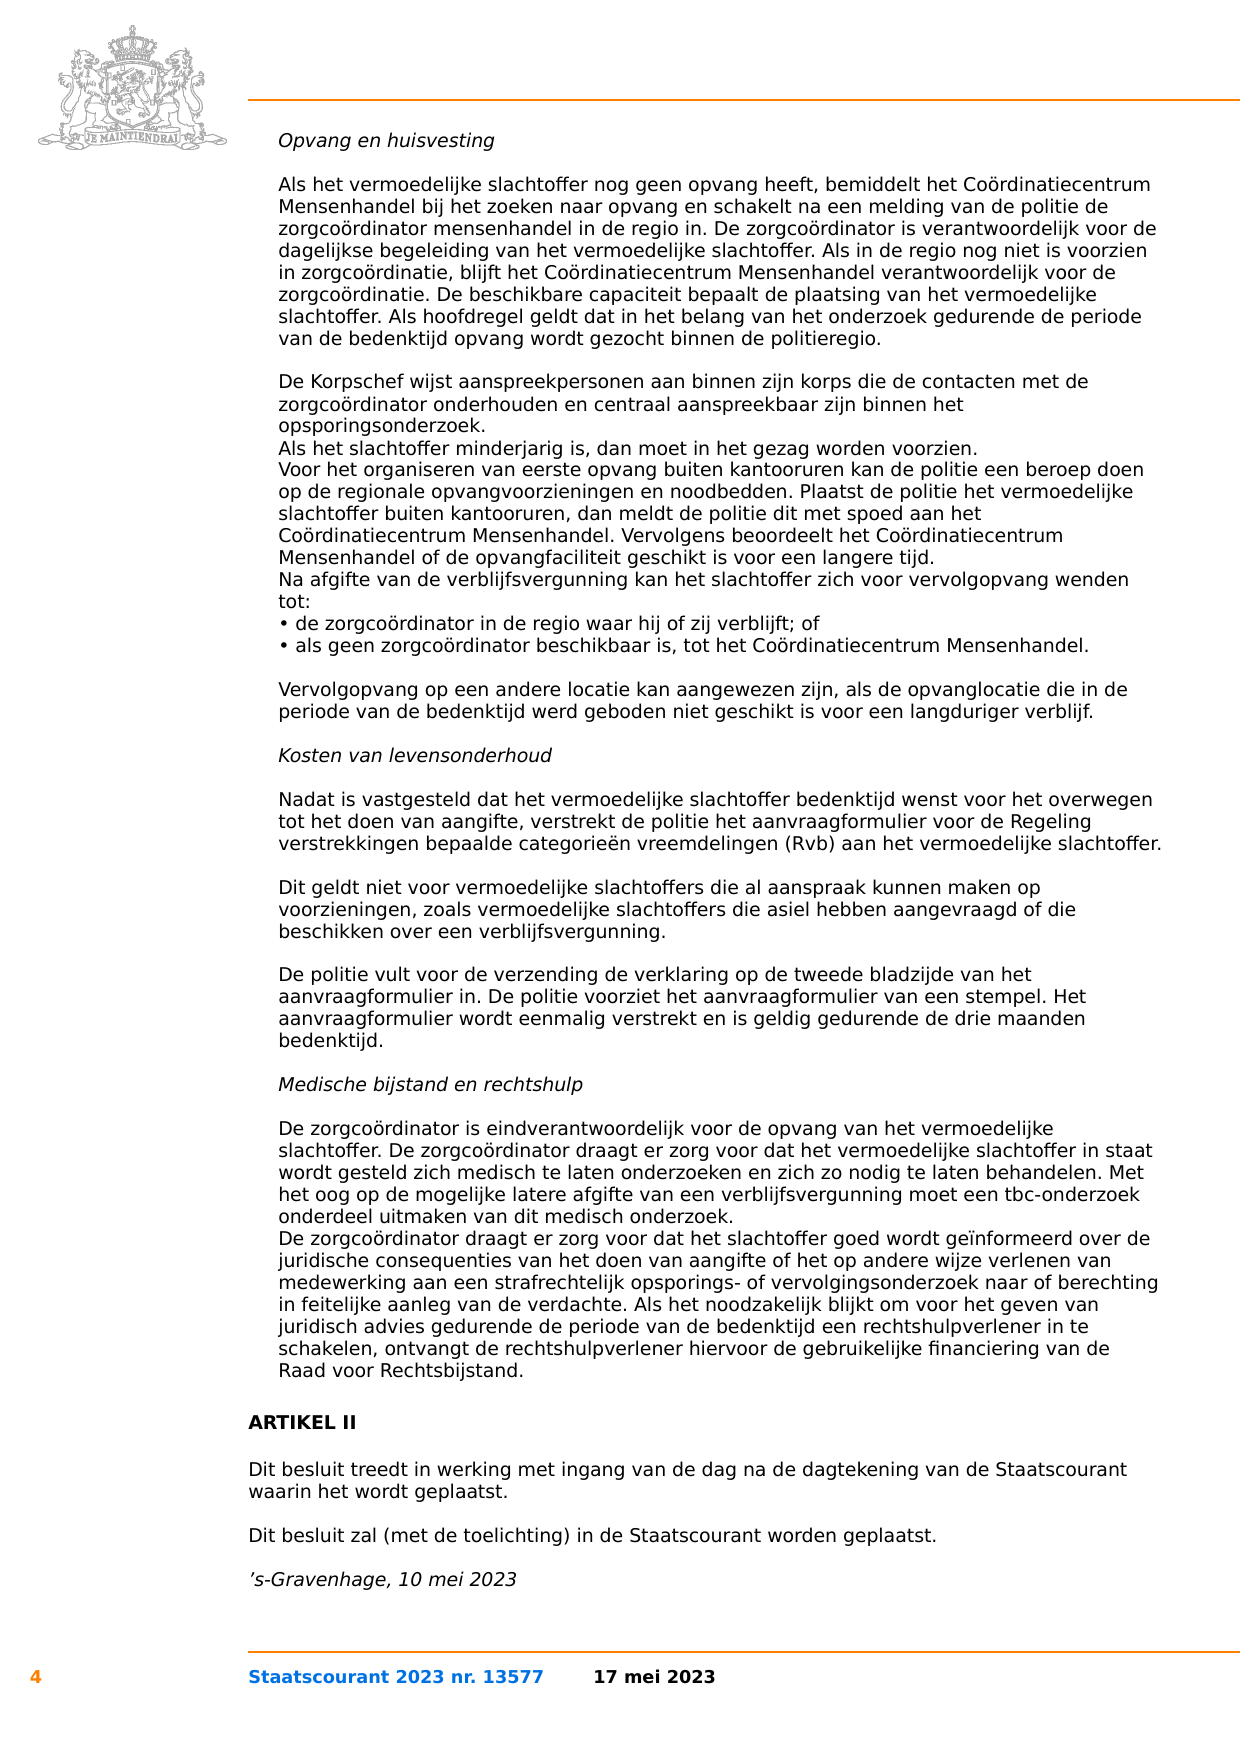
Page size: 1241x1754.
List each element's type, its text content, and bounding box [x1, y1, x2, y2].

picture [38, 25, 227, 150]
text ’s-Gravenhage, 10 mei 2023 [248, 1568, 1163, 1590]
text Als het vermoedelijke slachtoffer nog geen opvang heeft, bemiddelt het Coördinatiecentrum Mensenhandel bij het zoeken naar opvang en schakelt na een melding van de politie de zorgcoördinator mensenhandel in de regio in. De zorgcoördinator is verantwoordelijk voor de dagelijkse begeleiding van het vermoedelijke slachtoffer. Als in de regio nog niet is voorzien in zorgcoördinatie, blijft het Coördinatiecentrum Mensenhandel verantwoordelijk voor de zorgcoördinatie. De beschikbare capaciteit bepaalt de plaatsing van het vermoedelijke slachtoffer. Als hoofdregel geldt dat in het belang van het onderzoek gedurende de periode van de bedenktijd opvang wordt gezocht binnen de politieregio. [278, 174, 1163, 349]
text Dit besluit zal (met de toelichting) in de Staatscourant worden geplaatst. [248, 1524, 1163, 1547]
text • de zorgcoördinator in de regio waar hij of zij verblijft; of [278, 613, 1163, 635]
text De zorgcoördinator draagt er zorg voor dat het slachtoffer goed wordt geïnformeerd over de juridische consequenties van het doen van aangifte of het op andere wijze verlenen van medewerking aan een strafrechtelijk opsporings- of vervolgingsonderzoek naar of berechting in feitelijke aanleg van de verdachte. Als het noodzakelijk blijkt om voor het geven van juridisch advies gedurende de periode van de bedenktijd een rechtshulpverlener in te schakelen, ontvangt de rechtshulpverlener hiervoor de gebruikelijke financiering van de Raad voor Rechtsbijstand. [278, 1228, 1163, 1382]
text Voor het organiseren van eerste opvang buiten kantooruren kan de politie een beroep doen op de regionale opvangvoorzieningen en noodbedden. Plaatst de politie het vermoedelijke slachtoffer buiten kantooruren, dan meldt de politie dit met spoed aan het Coördinatiecentrum Mensenhandel. Vervolgens beoordeelt het Coördinatiecentrum Mensenhandel of de opvangfaciliteit geschikt is voor een langere tijd. [278, 459, 1163, 569]
text Nadat is vastgesteld dat het vermoedelijke slachtoffer bedenktijd wenst voor het overwegen tot het doen van aangifte, verstrekt de politie het aanvraagformulier voor de Regeling verstrekkingen bepaalde categorieën vreemdelingen (Rvb) aan het vermoedelijke slachtoffer. [278, 789, 1163, 855]
text Als het slachtoffer minderjarig is, dan moet in het gezag worden voorzien. [278, 437, 1163, 459]
subtitle ARTIKEL II [248, 1412, 1163, 1434]
text De politie vult voor de verzending de verklaring op de tweede bladzijde van het aanvraagformulier in. De politie voorziet het aanvraagformulier van een stempel. Het aanvraagformulier wordt eenmalig verstrekt en is geldig gedurende de drie maanden bedenktijd. [278, 964, 1163, 1052]
text • als geen zorgcoördinator beschikbaar is, tot het Coördinatiecentrum Mensenhandel. [278, 635, 1163, 657]
subtitle Medische bijstand en rechtshulp [278, 1074, 1163, 1096]
text De zorgcoördinator is eindverantwoordelijk voor de opvang van het vermoedelijke slachtoffer. De zorgcoördinator draagt er zorg voor dat het vermoedelijke slachtoffer in staat wordt gesteld zich medisch te laten onderzoeken en zich zo nodig te laten behandelen. Met het oog op de mogelijke latere afgifte van een verblijfsvergunning moet een tbc-onderzoek onderdeel uitmaken van dit medisch onderzoek. [278, 1118, 1163, 1228]
text Dit besluit treedt in werking met ingang van de dag na de dagtekening van de Staatscourant waarin het wordt geplaatst. [248, 1459, 1163, 1503]
text Dit geldt niet voor vermoedelijke slachtoffers die al aanspraak kunnen maken op voorzieningen, zoals vermoedelijke slachtoffers die asiel hebben aangevraagd of die beschikken over een verblijfsvergunning. [278, 877, 1163, 942]
text Vervolgopvang op een andere locatie kan aangewezen zijn, als de opvanglocatie die in de periode van de bedenktijd werd geboden niet geschikt is voor een langduriger verblijf. [278, 679, 1163, 723]
text Na afgifte van de verblijfsvergunning kan het slachtoffer zich voor vervolgopvang wenden tot: [278, 569, 1163, 613]
subtitle Kosten van levensonderhoud [278, 745, 1163, 767]
text De Korpschef wijst aanspreekpersonen aan binnen zijn korps die de contacten met de zorgcoördinator onderhouden en centraal aanspreekbaar zijn binnen het opsporingsonderzoek. [278, 371, 1163, 437]
subtitle Opvang en huisvesting [278, 130, 1163, 152]
